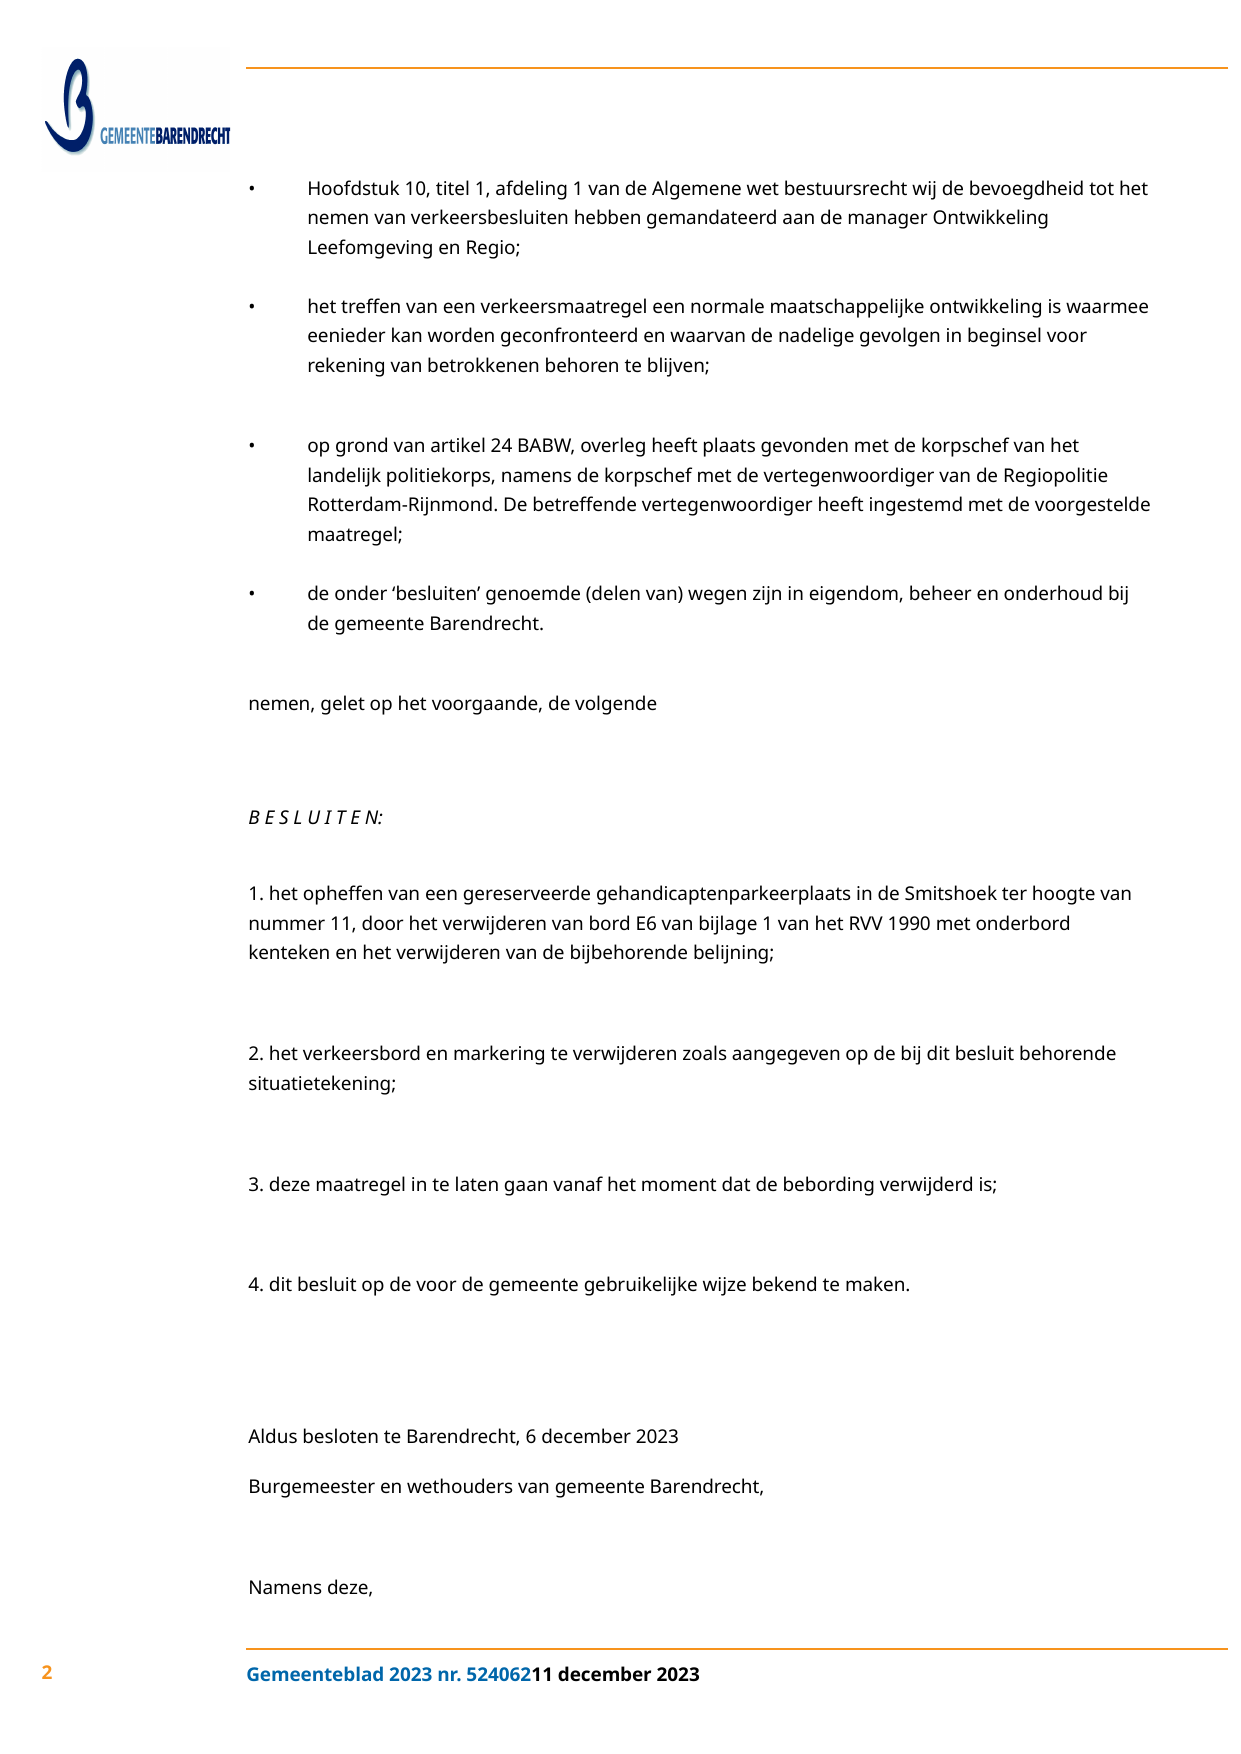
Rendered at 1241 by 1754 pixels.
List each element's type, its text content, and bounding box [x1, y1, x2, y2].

text B E S L U I T E N: [248, 804, 1152, 830]
text 3. deze maatregel in te laten gaan vanaf het moment dat de bebording verwijderd is; [248, 1171, 1152, 1196]
text 4. dit besluit op de voor de gemeente gebruikelijke wijze bekend te maken. [248, 1272, 1152, 1297]
text 1. het opheffen van een gereserveerde gehandicaptenparkeerplaats in de Smitshoek ter hoogte van nummer 11, door het verwijderen van bord E6 van bijlage 1 van het RVV 1990 met onderbord kenteken en het verwijderen van de bijbehorende belijning; [248, 880, 1152, 965]
text 2. het verkeersbord en markering te verwijderen zoals aangegeven op de bij dit besluit behorende situatietekening; [248, 1040, 1152, 1096]
text Namens deze, [248, 1574, 1152, 1600]
text Aldus besloten te Barendrecht, 6 december 2023 [248, 1423, 1152, 1448]
list Hoofdstuk 10, titel 1, afdeling 1 van de Algemene wet bestuursrecht wij de bevoegdheid tot het nemen van verkeersbesluiten hebben gemandateerd aan de manager Ontwikkeling Leefomgeving en Regio; [248, 175, 1152, 260]
list de onder ‘besluiten’ genoemde (delen van) wegen zijn in eigendom, beheer en onderhoud bij de gemeente Barendrecht. [248, 580, 1152, 636]
picture [41, 47, 231, 172]
text nemen, gelet op het voorgaande, de volgende [248, 690, 1152, 716]
list op grond van artikel 24 BABW, overleg heeft plaats gevonden met de korpschef van het landelijk politiekorps, namens de korpschef met de vertegenwoordiger van de Regiopolitie Rotterdam-Rijnmond. De betreffende vertegenwoordiger heeft ingestemd met de voorgestelde maatregel; [248, 432, 1152, 547]
list het treffen van een verkeersmaatregel een normale maatschappelijke ontwikkeling is waarmee eenieder kan worden geconfronteerd en waarvan de nadelige gevolgen in beginsel voor rekening van betrokkenen behoren te blijven; [248, 293, 1152, 378]
text Burgemeester en wethouders van gemeente Barendrecht, [248, 1473, 1152, 1499]
